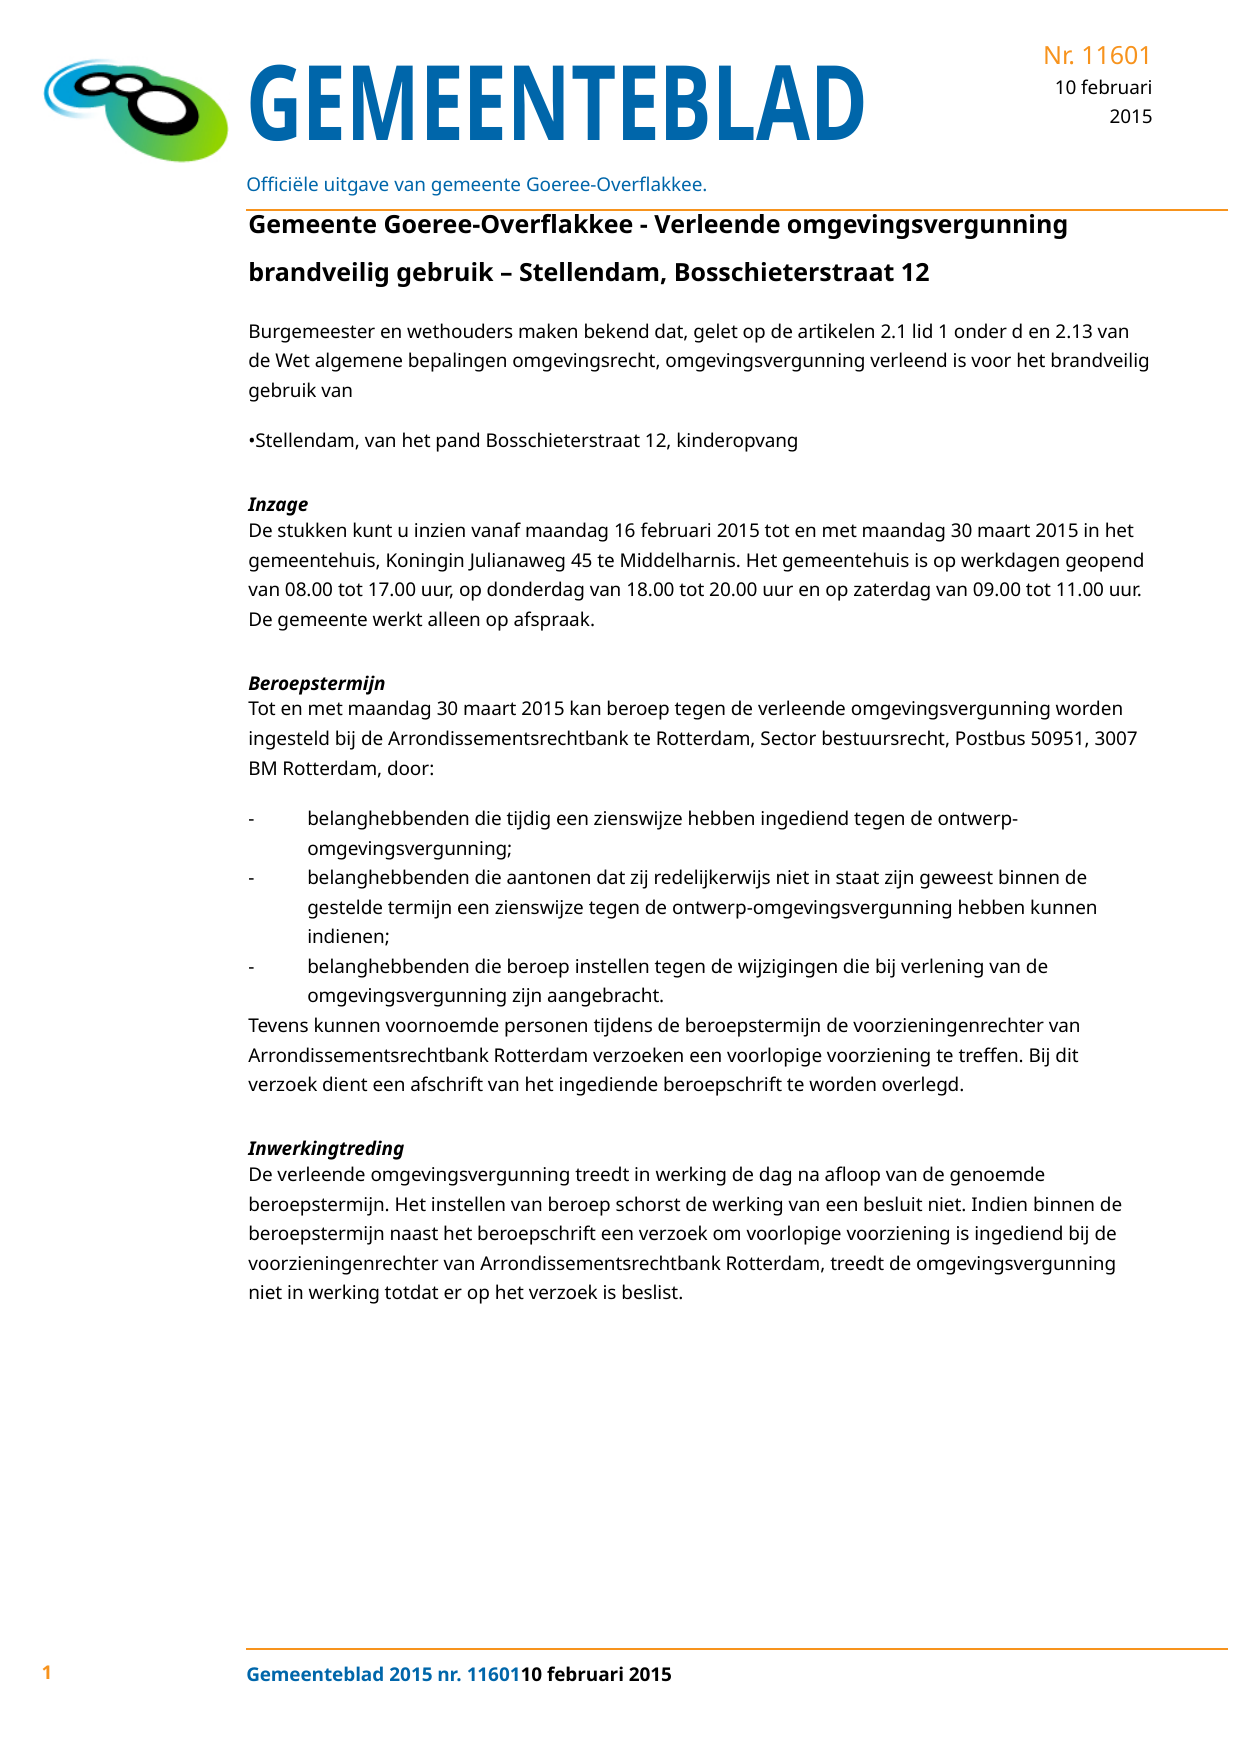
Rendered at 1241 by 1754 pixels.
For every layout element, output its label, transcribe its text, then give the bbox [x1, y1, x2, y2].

list belanghebbenden die tijdig een zienswijze hebben ingediend tegen de ontwerp-omgevingsvergunning; [248, 805, 1152, 861]
picture [41, 47, 231, 172]
text Tot en met maandag 30 maart 2015 kan beroep tegen de verleende omgevingsvergunning worden ingesteld bij de Arrondissementsrechtbank te Rotterdam, Sector bestuursrecht, Postbus 50951, 3007 BM Rotterdam, door: [248, 696, 1152, 781]
text Inwerkingtreding [248, 1135, 1152, 1161]
text Tevens kunnen voornoemde personen tijdens de beroepstermijn de voorzieningenrechter van Arrondissementsrechtbank Rotterdam verzoeken een voorlopige voorziening te treffen. Bij dit verzoek dient een afschrift van het ingediende beroepschrift te worden overlegd. [248, 1012, 1152, 1097]
list belanghebbenden die aantonen dat zij redelijkerwijs niet in staat zijn geweest binnen de gestelde termijn een zienswijze tegen de ontwerp-omgevingsvergunning hebben kunnen indienen; [248, 864, 1152, 949]
text De verleende omgevingsvergunning treedt in werking de dag na afloop van de genoemde beroepstermijn. Het instellen van beroep schorst de werking van een besluit niet. Indien binnen de beroepstermijn naast het beroepschrift een verzoek om voorlopige voorziening is ingediend bij de voorzieningenrechter van Arrondissementsrechtbank Rotterdam, treedt de omgevingsvergunning niet in werking totdat er op het verzoek is beslist. [248, 1161, 1152, 1305]
text Gemeente Goeree-Overflakkee - Verleende omgevingsvergunning brandveilig gebruik – Stellendam, Bosschieterstraat 12 [248, 211, 1152, 288]
text Inzage [248, 491, 1152, 517]
text •Stellendam, van het pand Bosschieterstraat 12, kinderopvang [248, 427, 1152, 453]
list belanghebbenden die beroep instellen tegen de wijzigingen die bij verlening van de omgevingsvergunning zijn aangebracht. [248, 953, 1152, 1008]
text Beroepstermijn [248, 670, 1152, 696]
text Burgemeester en wethouders maken bekend dat, gelet op de artikelen 2.1 lid 1 onder d en 2.13 van de Wet algemene bepalingen omgevingsrecht, omgevingsvergunning verleend is voor het brandveilig gebruik van [248, 318, 1152, 403]
text De stukken kunt u inzien vanaf maandag 16 februari 2015 tot en met maandag 30 maart 2015 in het gemeentehuis, Koningin Julianaweg 45 te Middelharnis. Het gemeentehuis is op werkdagen geopend van 08.00 tot 17.00 uur, op donderdag van 18.00 tot 20.00 uur en op zaterdag van 09.00 tot 11.00 uur. De gemeente werkt alleen op afspraak. [248, 517, 1152, 632]
